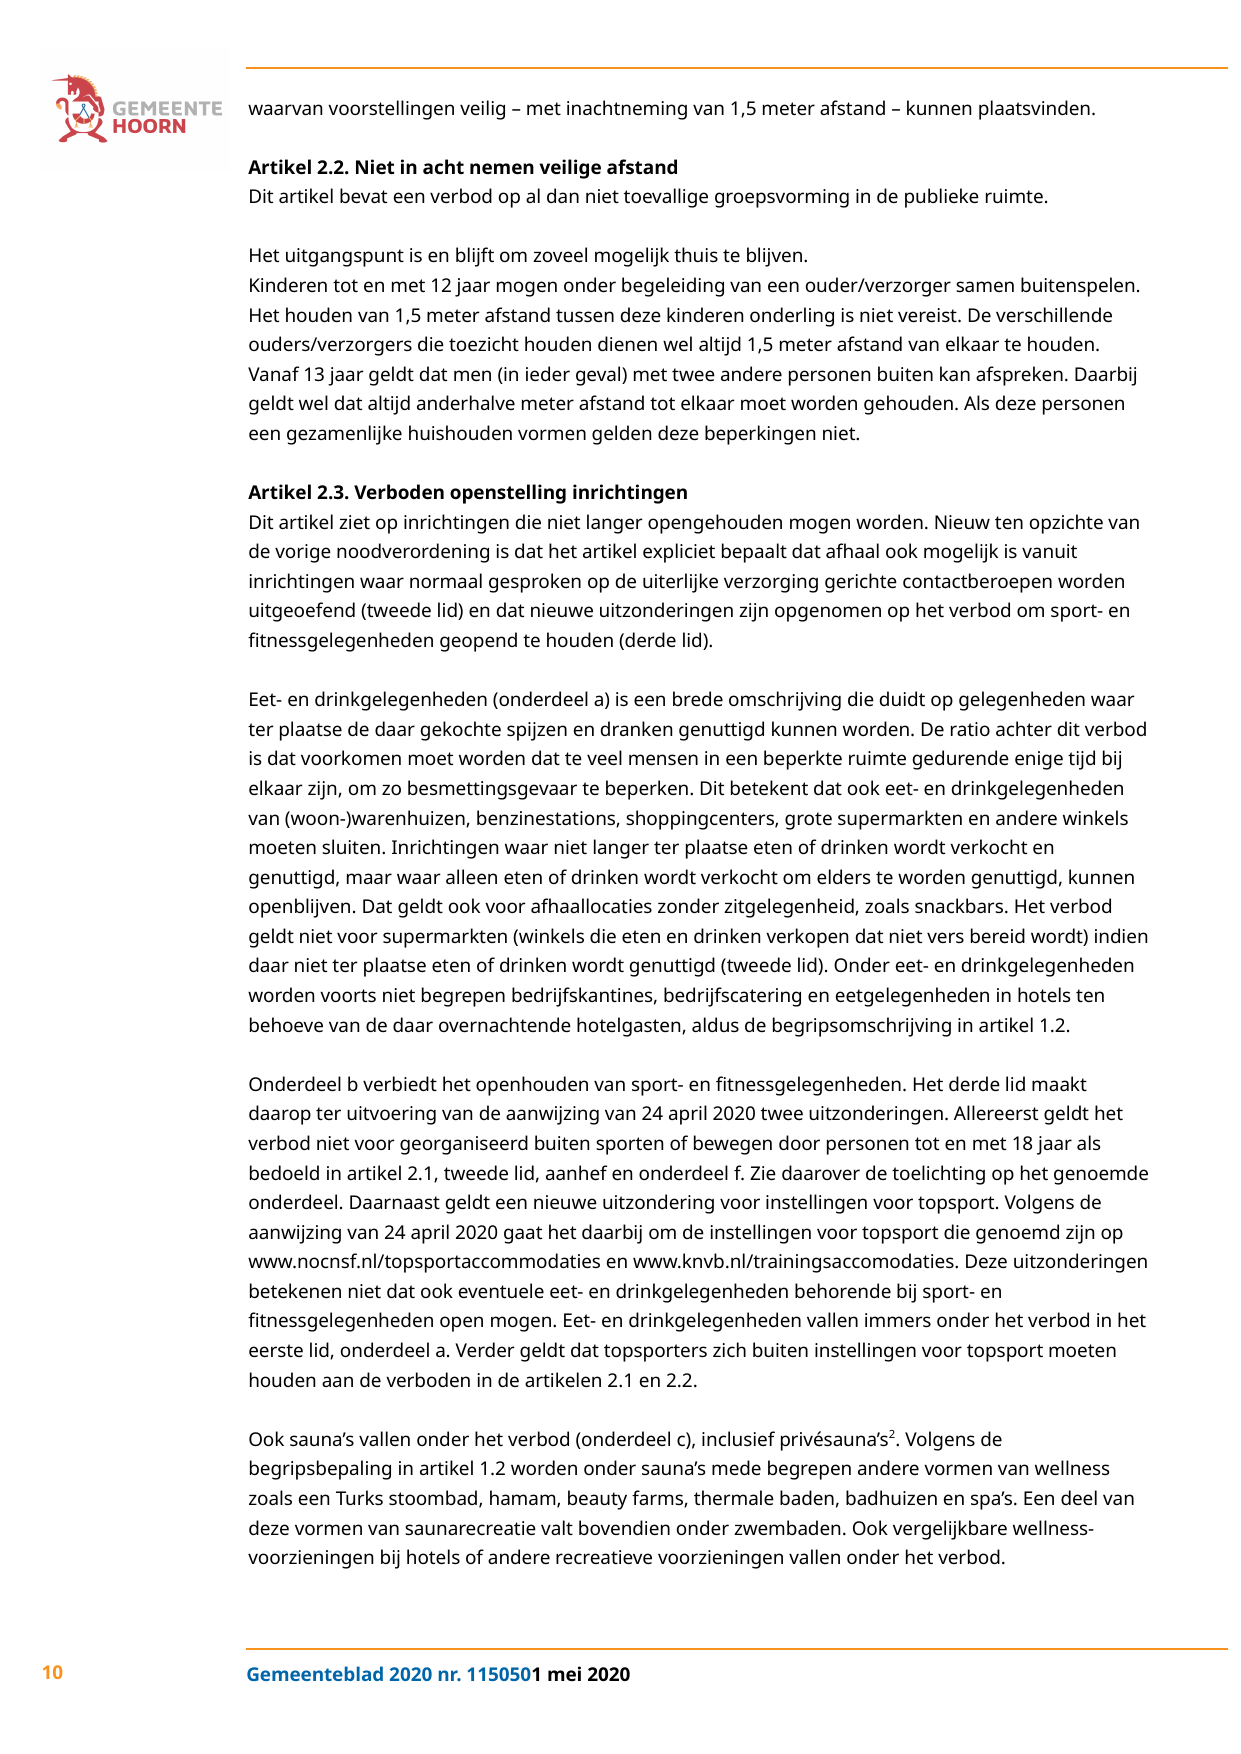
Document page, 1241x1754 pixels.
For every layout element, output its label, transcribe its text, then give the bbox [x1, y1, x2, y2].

text Artikel 2.2. Niet in acht nemen veilige afstand [248, 154, 1152, 180]
picture [41, 47, 231, 172]
text Artikel 2.3. Verboden openstelling inrichtingen [248, 479, 1152, 505]
text Het uitgangspunt is en blijft om zoveel mogelijk thuis te blijven. [248, 243, 1152, 268]
text Dit artikel bevat een verbod op al dan niet toevallige groepsvorming in de publieke ruimte. [248, 183, 1152, 209]
text Ook sauna’s vallen onder het verbod (onderdeel c), inclusief privésauna’s2. Volgens de begripsbepaling in artikel 1.2 worden onder sauna’s mede begrepen andere vormen van wellness zoals een Turks stoombad, hamam, beauty farms, thermale baden, badhuizen en spa’s. Een deel van deze vormen van saunarecreatie valt bovendien onder zwembaden. Ook vergelijkbare wellness-voorzieningen bij hotels of andere recreatieve voorzieningen vallen onder het verbod. [248, 1426, 1152, 1570]
text Onderdeel b verbiedt het openhouden van sport- en fitnessgelegenheden. Het derde lid maakt daarop ter uitvoering van de aanwijzing van 24 april 2020 twee uitzonderingen. Allereerst geldt het verbod niet voor georganiseerd buiten sporten of bewegen door personen tot en met 18 jaar als bedoeld in artikel 2.1, tweede lid, aanhef en onderdeel f. Zie daarover de toelichting op het genoemde onderdeel. Daarnaast geldt een nieuwe uitzondering voor instellingen voor topsport. Volgens de aanwijzing van 24 april 2020 gaat het daarbij om de instellingen voor topsport die genoemd zijn op www.nocnsf.nl/topsportaccommodaties en www.knvb.nl/trainingsaccomodaties. Deze uitzonderingen betekenen niet dat ook eventuele eet- en drinkgelegenheden behorende bij sport- en fitnessgelegenheden open mogen. Eet- en drinkgelegenheden vallen immers onder het verbod in het eerste lid, onderdeel a. Verder geldt dat topsporters zich buiten instellingen voor topsport moeten houden aan de verboden in de artikelen 2.1 en 2.2. [248, 1071, 1152, 1393]
text Dit artikel ziet op inrichtingen die niet langer opengehouden mogen worden. Nieuw ten opzichte van de vorige noodverordening is dat het artikel expliciet bepaalt dat afhaal ook mogelijk is vanuit inrichtingen waar normaal gesproken op de uiterlijke verzorging gerichte contactberoepen worden uitgeoefend (tweede lid) en dat nieuwe uitzonderingen zijn opgenomen op het verbod om sport- en fitnessgelegenheden geopend te houden (derde lid). [248, 509, 1152, 653]
text Kinderen tot en met 12 jaar mogen onder begeleiding van een ouder/verzorger samen buitenspelen. Het houden van 1,5 meter afstand tussen deze kinderen onderling is niet vereist. De verschillende ouders/verzorgers die toezicht houden dienen wel altijd 1,5 meter afstand van elkaar te houden. [248, 272, 1152, 357]
text waarvan voorstellingen veilig – met inachtneming van 1,5 meter afstand – kunnen plaatsvinden. [248, 95, 1152, 121]
text Vanaf 13 jaar geldt dat men (in ieder geval) met twee andere personen buiten kan afspreken. Daarbij geldt wel dat altijd anderhalve meter afstand tot elkaar moet worden gehouden. Als deze personen een gezamenlijke huishouden vormen gelden deze beperkingen niet. [248, 361, 1152, 446]
text Eet- en drinkgelegenheden (onderdeel a) is een brede omschrijving die duidt op gelegenheden waar ter plaatse de daar gekochte spijzen en dranken genuttigd kunnen worden. De ratio achter dit verbod is dat voorkomen moet worden dat te veel mensen in een beperkte ruimte gedurende enige tijd bij elkaar zijn, om zo besmettingsgevaar te beperken. Dit betekent dat ook eet- en drinkgelegenheden van (woon-)warenhuizen, benzinestations, shoppingcenters, grote supermarkten en andere winkels moeten sluiten. Inrichtingen waar niet langer ter plaatse eten of drinken wordt verkocht en genuttigd, maar waar alleen eten of drinken wordt verkocht om elders te worden genuttigd, kunnen openblijven. Dat geldt ook voor afhaallocaties zonder zitgelegenheid, zoals snackbars. Het verbod geldt niet voor supermarkten (winkels die eten en drinken verkopen dat niet vers bereid wordt) indien daar niet ter plaatse eten of drinken wordt genuttigd (tweede lid). Onder eet- en drinkgelegenheden worden voorts niet begrepen bedrijfskantines, bedrijfscatering en eetgelegenheden in hotels ten behoeve van de daar overnachtende hotelgasten, aldus de begripsomschrijving in artikel 1.2. [248, 686, 1152, 1038]
